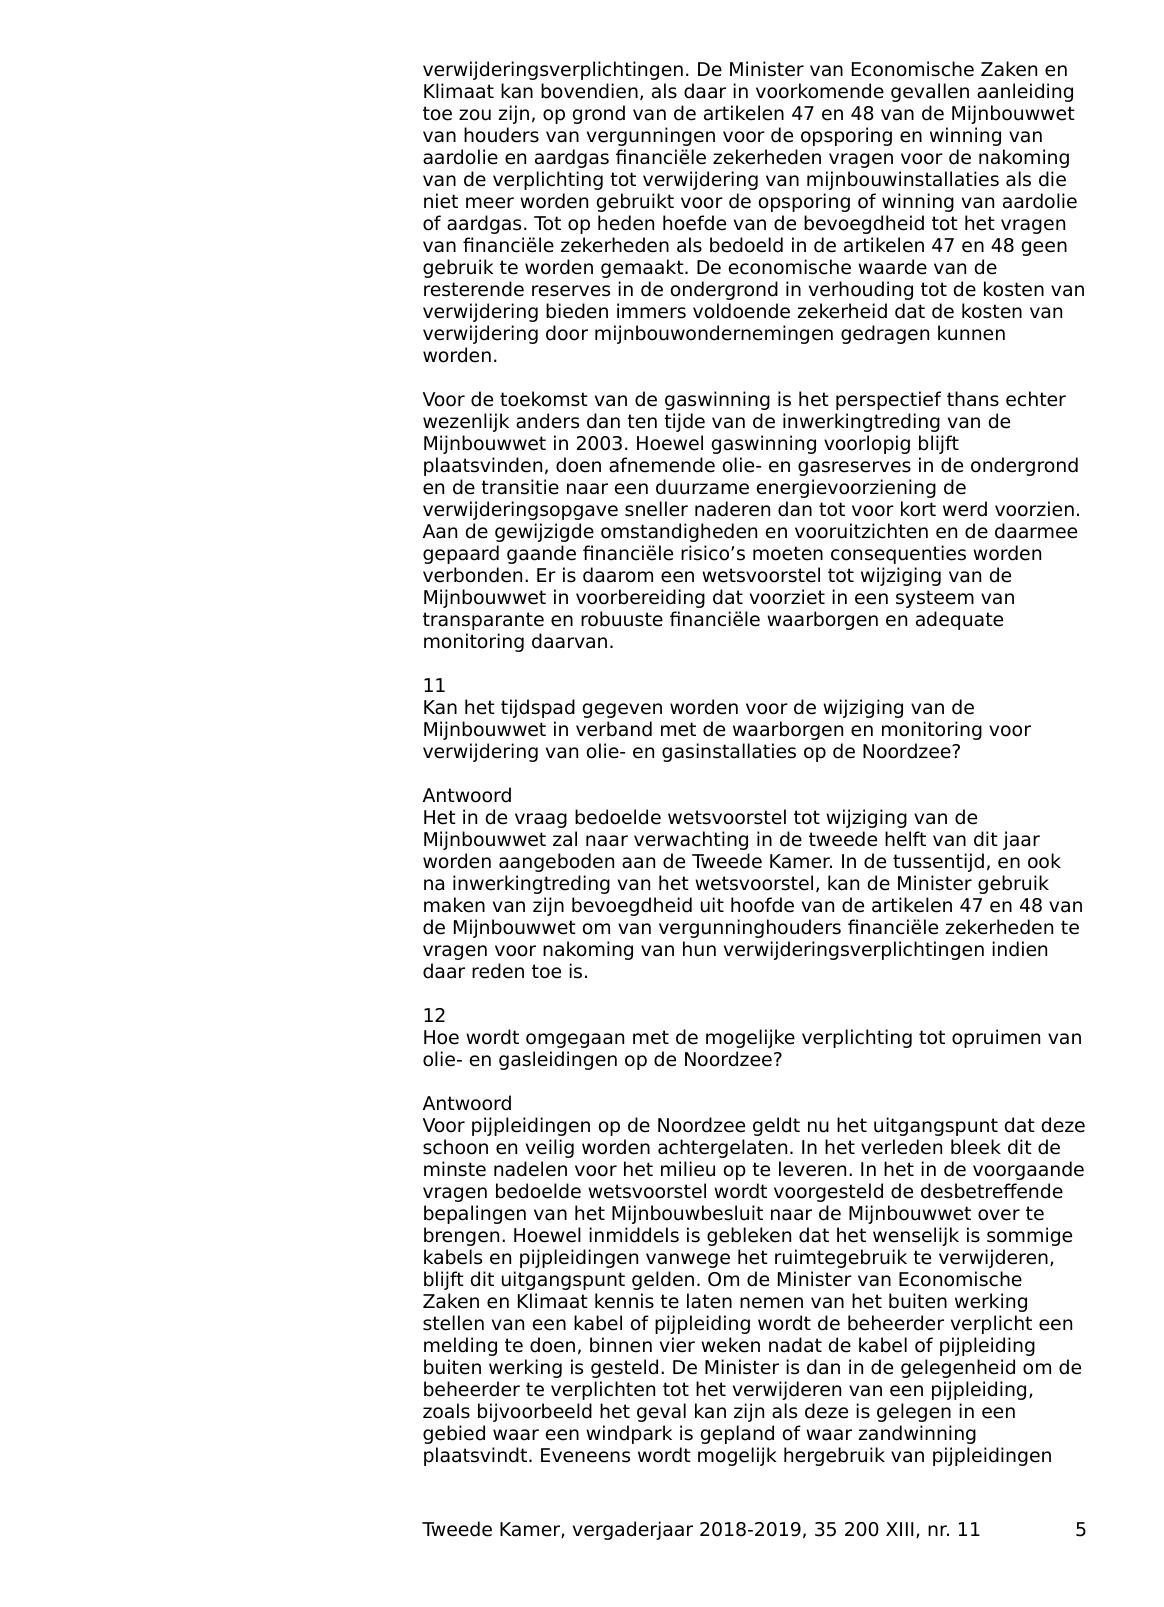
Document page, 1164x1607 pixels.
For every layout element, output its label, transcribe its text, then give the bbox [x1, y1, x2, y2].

text Kan het tijdspad gegeven worden voor de wijziging van de Mijnbouwwet in verband met de waarborgen en monitoring voor verwijdering van olie- en gasinstallaties op de Noordzee? [422, 697, 1087, 763]
text Antwoord [422, 785, 1087, 807]
text Voor de toekomst van de gaswinning is het perspectief thans echter wezenlijk anders dan ten tijde van de inwerkingtreding van de Mijnbouwwet in 2003. Hoewel gaswinning voorlopig blijft plaatsvinden, doen afnemende olie- en gasreserves in de ondergrond en de transitie naar een duurzame energievoorziening de verwijderingsopgave sneller naderen dan tot voor kort werd voorzien. Aan de gewijzigde omstandigheden en vooruitzichten en de daarmee gepaard gaande financiële risico’s moeten consequenties worden verbonden. Er is daarom een wetsvoorstel tot wijziging van de Mijnbouwwet in voorbereiding dat voorziet in een systeem van transparante en robuuste financiële waarborgen en adequate monitoring daarvan. [422, 389, 1087, 653]
text Hoe wordt omgegaan met de mogelijke verplichting tot opruimen van olie- en gasleidingen op de Noordzee? [422, 1027, 1087, 1071]
text Voor pijpleidingen op de Noordzee geldt nu het uitgangspunt dat deze schoon en veilig worden achtergelaten. In het verleden bleek dit de minste nadelen voor het milieu op te leveren. In het in de voorgaande vragen bedoelde wetsvoorstel wordt voorgesteld de desbetreffende bepalingen van het Mijnbouwbesluit naar de Mijnbouwwet over te brengen. Hoewel inmiddels is gebleken dat het wenselijk is sommige kabels en pijpleidingen vanwege het ruimtegebruik te verwijderen, blijft dit uitgangspunt gelden. Om de Minister van Economische Zaken en Klimaat kennis te laten nemen van het buiten werking stellen van een kabel of pijpleiding wordt de beheerder verplicht een melding te doen, binnen vier weken nadat de kabel of pijpleiding buiten werking is gesteld. De Minister is dan in de gelegenheid om de beheerder te verplichten tot het verwijderen van een pijpleiding, zoals bijvoorbeeld het geval kan zijn als deze is gelegen in een gebied waar een windpark is gepland of waar zandwinning plaatsvindt. Eveneens wordt mogelijk hergebruik van pijpleidingen [422, 1115, 1087, 1467]
text 11 [422, 675, 1087, 697]
text Het in de vraag bedoelde wetsvoorstel tot wijziging van de Mijnbouwwet zal naar verwachting in de tweede helft van dit jaar worden aangeboden aan de Tweede Kamer. In de tussentijd, en ook na inwerkingtreding van het wetsvoorstel, kan de Minister gebruik maken van zijn bevoegdheid uit hoofde van de artikelen 47 en 48 van de Mijnbouwwet om van vergunninghouders financiële zekerheden te vragen voor nakoming van hun verwijderingsverplichtingen indien daar reden toe is. [422, 807, 1087, 983]
text verwijderingsverplichtingen. De Minister van Economische Zaken en Klimaat kan bovendien, als daar in voorkomende gevallen aanleiding toe zou zijn, op grond van de artikelen 47 en 48 van de Mijnbouwwet van houders van vergunningen voor de opsporing en winning van aardolie en aardgas financiële zekerheden vragen voor de nakoming van de verplichting tot verwijdering van mijnbouwinstallaties als die niet meer worden gebruikt voor de opsporing of winning van aardolie of aardgas. Tot op heden hoefde van de bevoegdheid tot het vragen van financiële zekerheden als bedoeld in de artikelen 47 en 48 geen gebruik te worden gemaakt. De economische waarde van de resterende reserves in de ondergrond in verhouding tot de kosten van verwijdering bieden immers voldoende zekerheid dat de kosten van verwijdering door mijnbouwondernemingen gedragen kunnen worden. [422, 59, 1087, 367]
text Antwoord [422, 1093, 1087, 1115]
text 12 [422, 1005, 1087, 1027]
